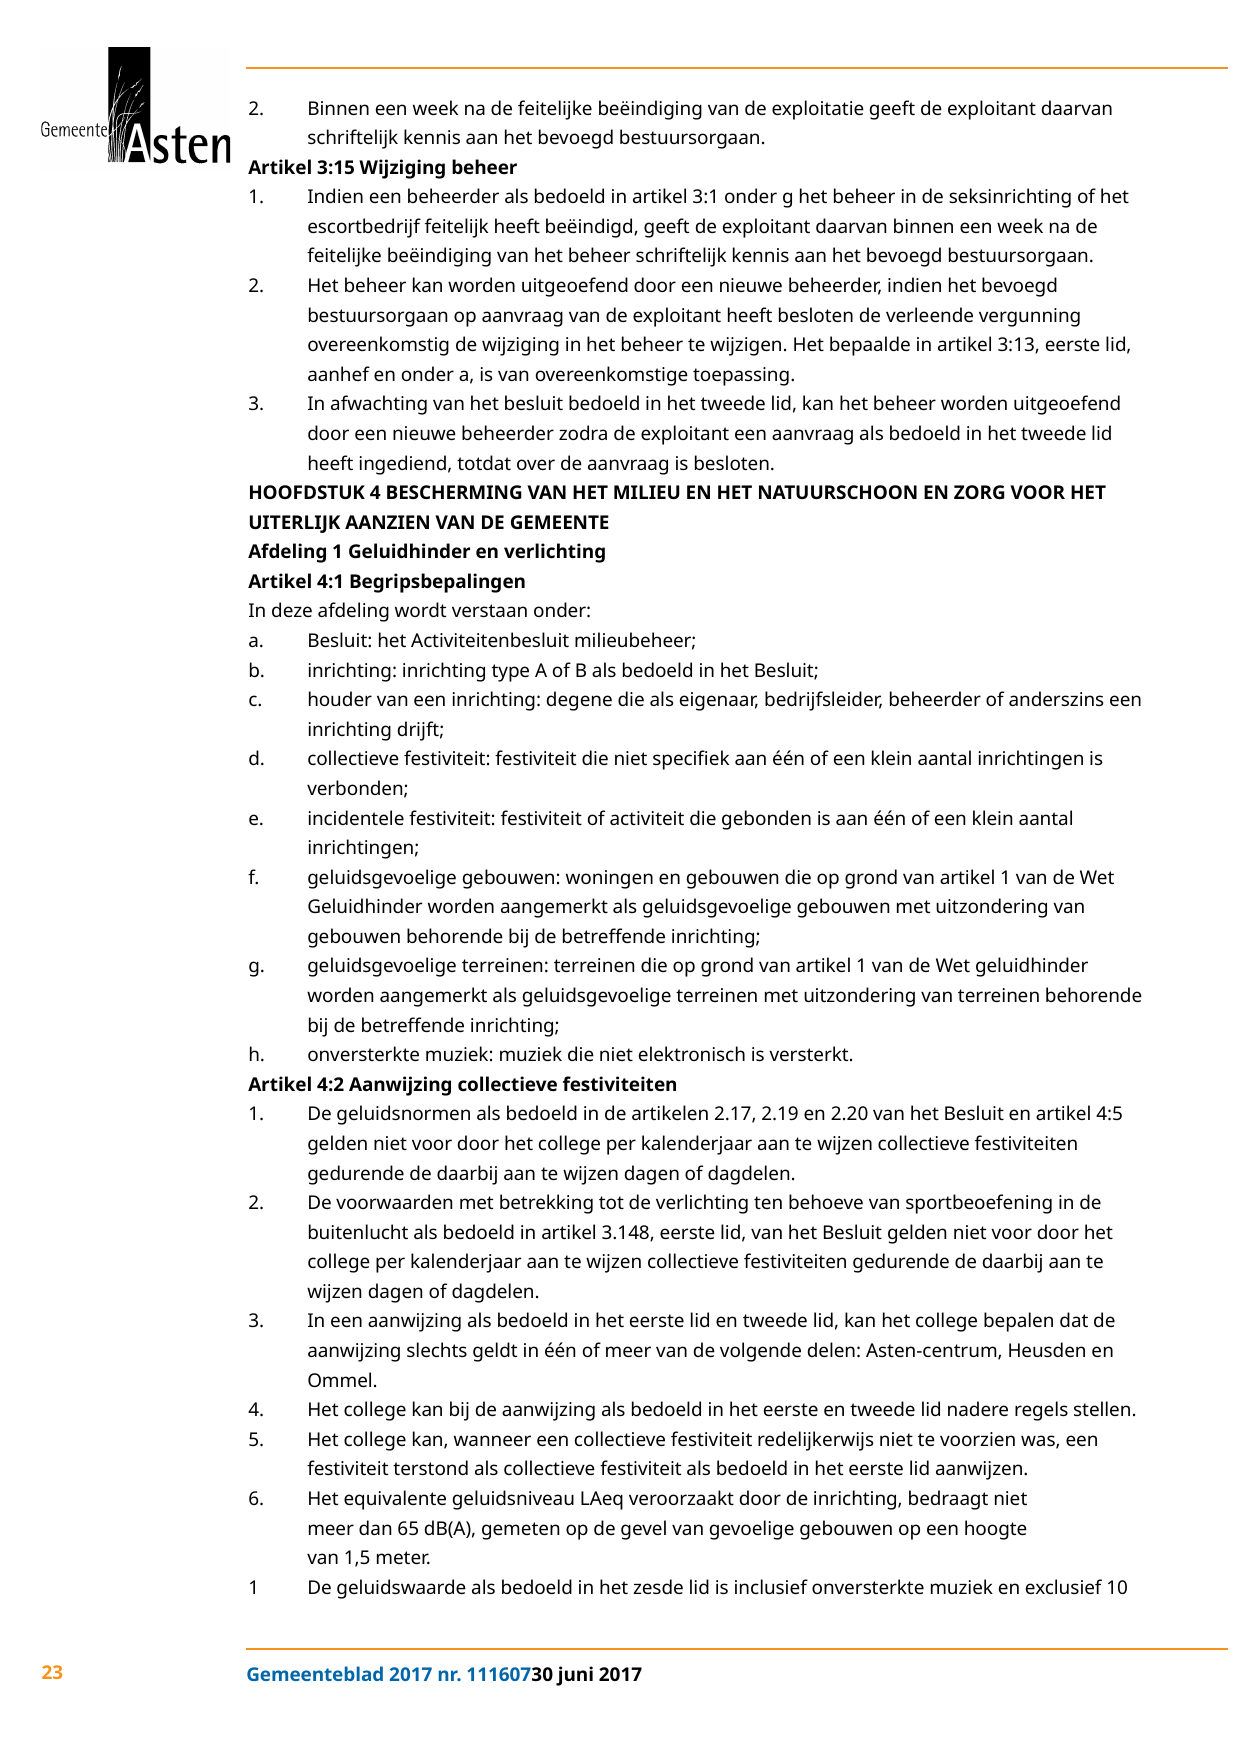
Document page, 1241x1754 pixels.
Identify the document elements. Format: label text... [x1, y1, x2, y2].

list Indien een beheerder als bedoeld in artikel 3:1 onder g het beheer in de seksinrichting of het escortbedrijf feitelijk heeft beëindigd, geeft de exploitant daarvan binnen een week na de feitelijke beëindiging van het beheer schriftelijk kennis aan het bevoegd bestuursorgaan. [248, 183, 1152, 268]
list inrichting: inrichting type A of B als bedoeld in het Besluit; [248, 657, 1152, 683]
text Artikel 3:15 Wijziging beheer [248, 154, 1152, 180]
list incidentele festiviteit: festiviteit of activiteit die gebonden is aan één of een klein aantal inrichtingen; [248, 805, 1152, 860]
list onversterkte muziek: muziek die niet elektronisch is versterkt. [248, 1041, 1152, 1067]
text Afdeling 1 Geluidhinder en verlichting [248, 538, 1152, 564]
list van 1,5 meter. [248, 1544, 1152, 1570]
list Besluit: het Activiteitenbesluit milieubeheer; [248, 627, 1152, 653]
list Het beheer kan worden uitgeoefend door een nieuwe beheerder, indien het bevoegd bestuursorgaan op aanvraag van de exploitant heeft besloten de verleende vergunning overeenkomstig de wijziging in het beheer te wijzigen. Het bepaalde in artikel 3:13, eerste lid, aanhef en onder a, is van overeenkomstige toepassing. [248, 272, 1152, 387]
list Het equivalente geluidsniveau LAeq veroorzaakt door de inrichting, bedraagt niet [248, 1485, 1152, 1511]
list In een aanwijzing als bedoeld in het eerste lid en tweede lid, kan het college bepalen dat de aanwijzing slechts geldt in één of meer van de volgende delen: Asten-centrum, Heusden en Ommel. [248, 1308, 1152, 1393]
list De voorwaarden met betrekking tot de verlichting ten behoeve van sportbeoefening in de buitenlucht als bedoeld in artikel 3.148, eerste lid, van het Besluit gelden niet voor door het college per kalenderjaar aan te wijzen collectieve festiviteiten gedurende de daarbij aan te wijzen dagen of dagdelen. [248, 1189, 1152, 1304]
list geluidsgevoelige terreinen: terreinen die op grond van artikel 1 van de Wet geluidhinder worden aangemerkt als geluidsgevoelige terreinen met uitzondering van terreinen behorende bij de betreffende inrichting; [248, 953, 1152, 1038]
text Artikel 4:1 Begripsbepalingen [248, 568, 1152, 594]
list Het college kan, wanneer een collectieve festiviteit redelijkerwijs niet te voorzien was, een festiviteit terstond als collectieve festiviteit als bedoeld in het eerste lid aanwijzen. [248, 1426, 1152, 1481]
list In afwachting van het besluit bedoeld in het tweede lid, kan het beheer worden uitgeoefend door een nieuwe beheerder zodra de exploitant een aanvraag als bedoeld in het tweede lid heeft ingediend, totdat over de aanvraag is besloten. [248, 391, 1152, 476]
text In deze afdeling wordt verstaan onder: [248, 598, 1152, 623]
list De geluidswaarde als bedoeld in het zesde lid is inclusief onversterkte muziek en exclusief 10 [248, 1574, 1152, 1600]
list geluidsgevoelige gebouwen: woningen en gebouwen die op grond van artikel 1 van de Wet Geluidhinder worden aangemerkt als geluidsgevoelige gebouwen met uitzondering van gebouwen behorende bij de betreffende inrichting; [248, 864, 1152, 949]
list Het college kan bij de aanwijzing als bedoeld in het eerste en tweede lid nadere regels stellen. [248, 1396, 1152, 1422]
list houder van een inrichting: degene die als eigenaar, bedrijfsleider, beheerder of anderszins een inrichting drijft; [248, 686, 1152, 742]
list De geluidsnormen als bedoeld in de artikelen 2.17, 2.19 en 2.20 van het Besluit en artikel 4:5 gelden niet voor door het college per kalenderjaar aan te wijzen collectieve festiviteiten gedurende de daarbij aan te wijzen dagen of dagdelen. [248, 1101, 1152, 1186]
list Binnen een week na de feitelijke beëindiging van de exploitatie geeft de exploitant daarvan schriftelijk kennis aan het bevoegd bestuursorgaan. [248, 95, 1152, 150]
text HOOFDSTUK 4 BESCHERMING VAN HET MILIEU EN HET NATUURSCHOON EN ZORG VOOR HET UITERLIJK AANZIEN VAN DE GEMEENTE [248, 479, 1152, 535]
text Artikel 4:2 Aanwijzing collectieve festiviteiten [248, 1071, 1152, 1097]
list meer dan 65 dB(A), gemeten op de gevel van gevoelige gebouwen op een hoogte [248, 1515, 1152, 1541]
picture [41, 47, 231, 172]
list collectieve festiviteit: festiviteit die niet specifiek aan één of een klein aantal inrichtingen is verbonden; [248, 746, 1152, 801]
